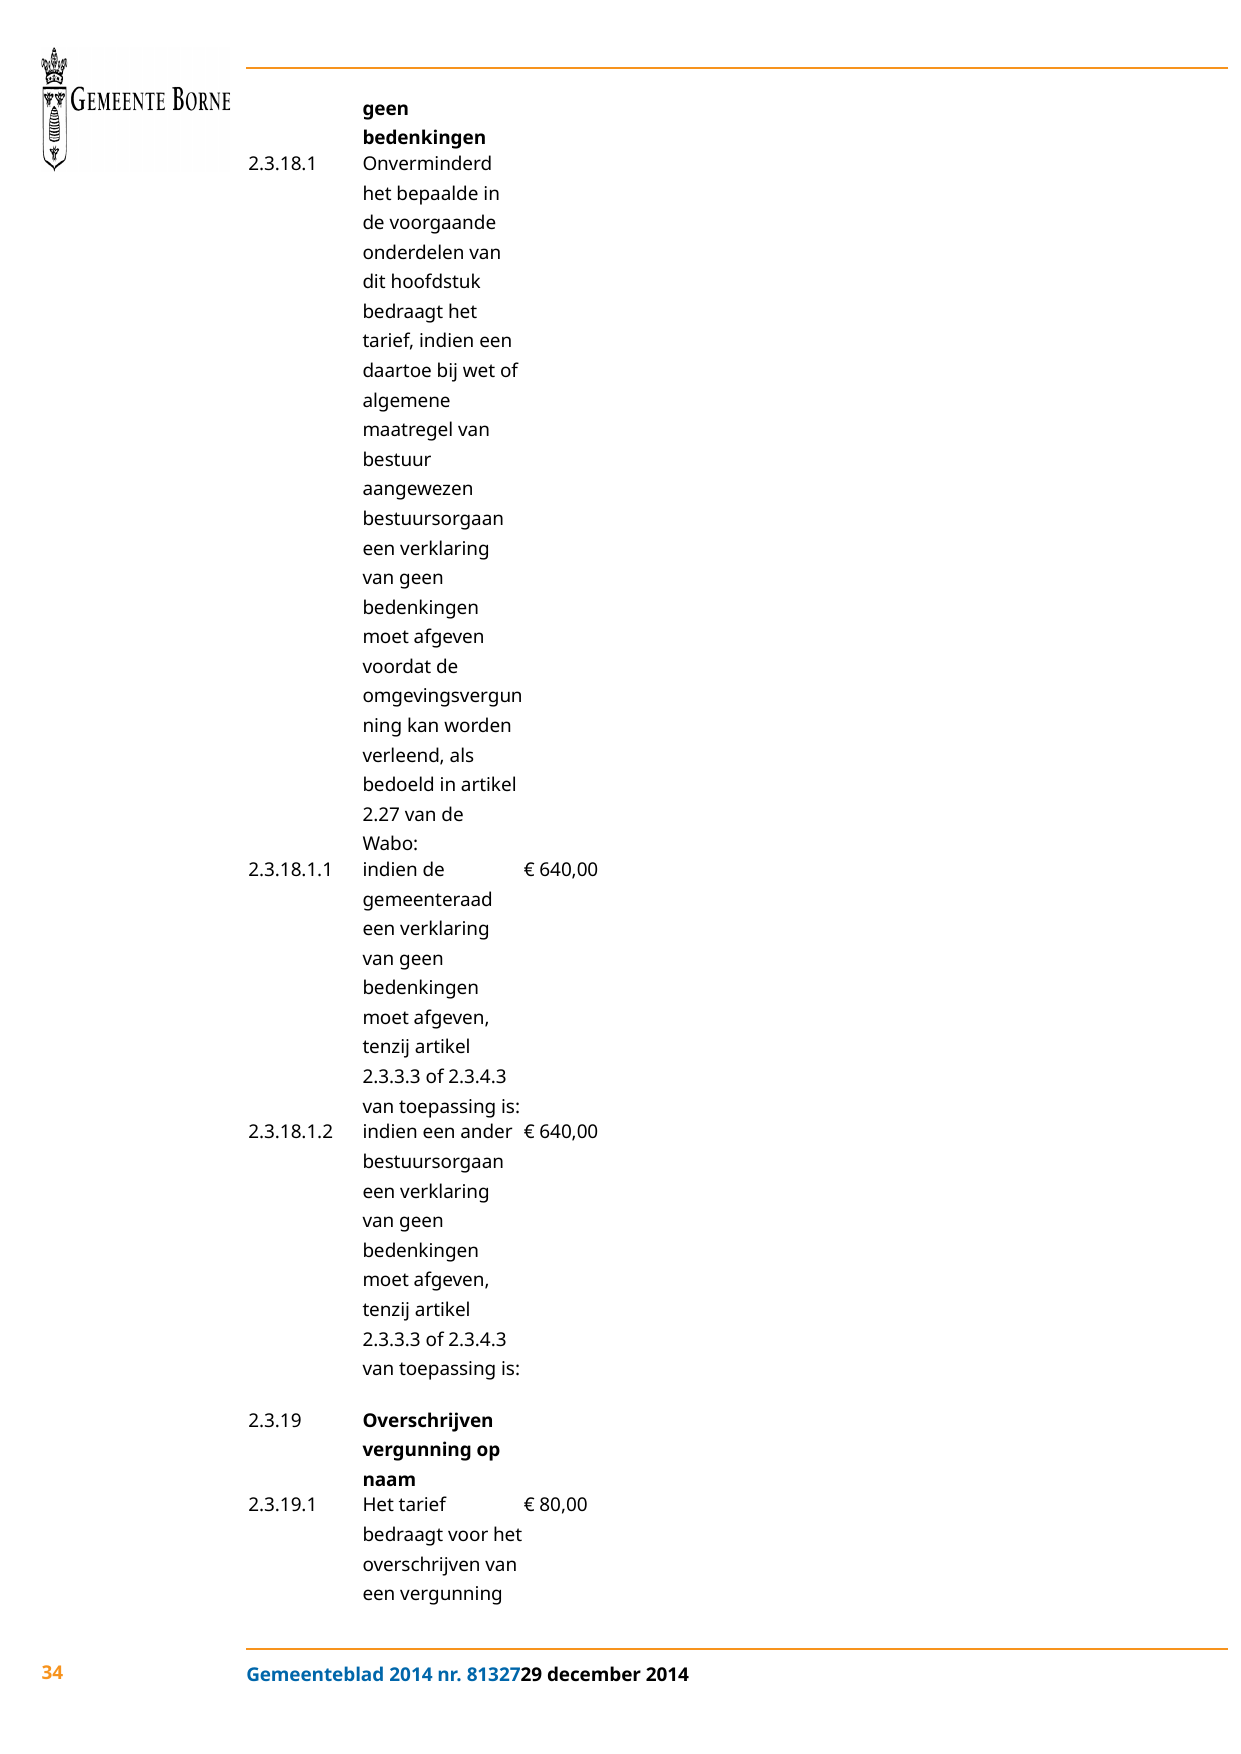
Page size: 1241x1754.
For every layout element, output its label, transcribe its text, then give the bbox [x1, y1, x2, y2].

table_cell [248, 1381, 362, 1407]
table_cell [524, 95, 638, 150]
table_cell geen bedenkingen [362, 95, 523, 150]
table_cell 2.3.19.1 [248, 1492, 362, 1606]
table_cell Onverminderd het bepaalde in de voorgaande onderdelen van dit hoofdstuk bedraagt het tarief, indien een daartoe bij wet of algemene maatregel van bestuur aangewezen bestuursorgaan een verklaring van geen bedenkingen moet afgeven voordat de omgevingsvergunning kan worden verleend, als bedoeld in artikel 2.27 van de Wabo: [362, 150, 523, 856]
table_cell [524, 150, 638, 856]
table_cell [524, 1407, 638, 1492]
table_cell [362, 1381, 523, 1407]
table_cell € 80,00 [524, 1492, 638, 1606]
table_cell 2.3.18.1.1 [248, 856, 362, 1119]
table_cell Overschrijven vergunning op naam [362, 1407, 523, 1492]
table_cell [248, 95, 362, 150]
table_cell [524, 1381, 638, 1407]
table_cell indien de gemeenteraad een verklaring van geen bedenkingen moet afgeven, tenzij artikel 2.3.3.3 of 2.3.4.3 van toepassing is: [362, 856, 523, 1119]
table_cell 2.3.18.1.2 [248, 1119, 362, 1381]
table_cell 2.3.18.1 [248, 150, 362, 856]
table_cell € 640,00 [524, 1119, 638, 1381]
table_cell € 640,00 [524, 856, 638, 1119]
table_cell indien een ander bestuursorgaan een verklaring van geen bedenkingen moet afgeven, tenzij artikel 2.3.3.3 of 2.3.4.3 van toepassing is: [362, 1119, 523, 1381]
picture [41, 47, 231, 172]
table_cell Het tarief bedraagt voor het overschrijven van een vergunning [362, 1492, 523, 1606]
table_cell 2.3.19 [248, 1407, 362, 1492]
